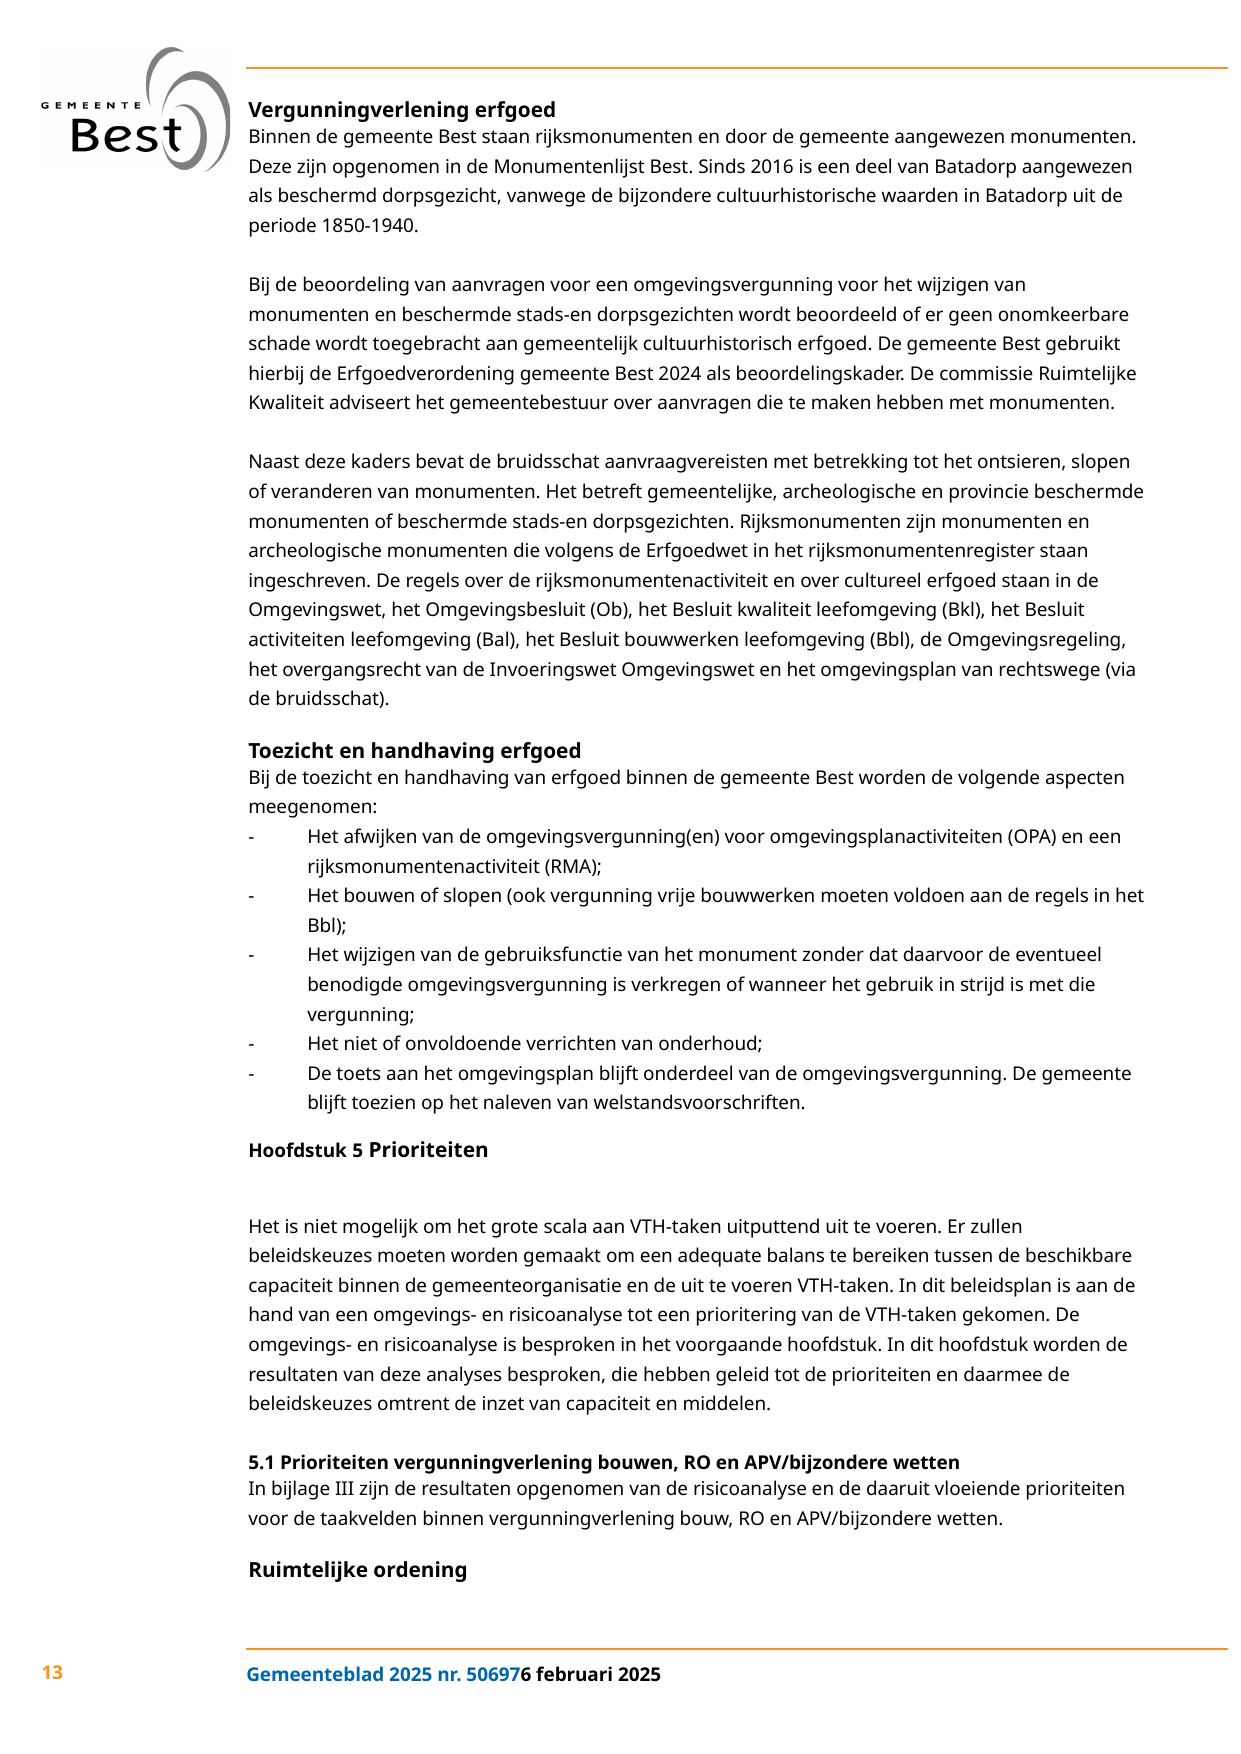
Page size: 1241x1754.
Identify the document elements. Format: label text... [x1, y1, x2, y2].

list Het niet of onvoldoende verrichten van onderhoud; [248, 1030, 1152, 1056]
text Bij de beoordeling van aanvragen voor een omgevingsvergunning voor het wijzigen van monumenten en beschermde stads-en dorpsgezichten wordt beoordeeld of er geen onomkeerbare schade wordt toegebracht aan gemeentelijk cultuurhistorisch erfgoed. De gemeente Best gebruikt hierbij de Erfgoedverordening gemeente Best 2024 als beoordelingskader. De commissie Ruimtelijke Kwaliteit adviseert het gemeentebestuur over aanvragen die te maken hebben met monumenten. [248, 271, 1152, 415]
text Hoofdstuk 5 Prioriteiten [248, 1135, 1152, 1164]
text Ruimtelijke ordening [248, 1555, 1152, 1584]
text Vergunningverlening erfgoed [248, 95, 1152, 123]
text Naast deze kaders bevat de bruidsschat aanvraagvereisten met betrekking tot het ontsieren, slopen of veranderen van monumenten. Het betreft gemeentelijke, archeologische en provincie beschermde monumenten of beschermde stads-en dorpsgezichten. Rijksmonumenten zijn monumenten en archeologische monumenten die volgens de Erfgoedwet in het rijksmonumentenregister staan ingeschreven. De regels over de rijksmonumentenactiviteit en over cultureel erfgoed staan in de Omgevingswet, het Omgevingsbesluit (Ob), het Besluit kwaliteit leefomgeving (Bkl), het Besluit activiteiten leefomgeving (Bal), het Besluit bouwwerken leefomgeving (Bbl), de Omgevingsregeling, het overgangsrecht van de Invoeringswet Omgevingswet en het omgevingsplan van rechtswege (via de bruidsschat). [248, 449, 1152, 711]
picture [41, 47, 231, 172]
text Bij de toezicht en handhaving van erfgoed binnen de gemeente Best worden de volgende aspecten meegenomen: [248, 764, 1152, 819]
list De toets aan het omgevingsplan blijft onderdeel van de omgevingsvergunning. De gemeente blijft toezien op het naleven van welstandsvoorschriften. [248, 1060, 1152, 1115]
list Het bouwen of slopen (ook vergunning vrije bouwwerken moeten voldoen aan de regels in het Bbl); [248, 882, 1152, 938]
list Het afwijken van de omgevingsvergunning(en) voor omgevingsplanactiviteiten (OPA) en een rijksmonumentenactiviteit (RMA); [248, 823, 1152, 879]
text Het is niet mogelijk om het grote scala aan VTH-taken uitputtend uit te voeren. Er zullen beleidskeuzes moeten worden gemaakt om een adequate balans te bereiken tussen de beschikbare capaciteit binnen de gemeenteorganisatie en de uit te voeren VTH-taken. In dit beleidsplan is aan de hand van een omgevings- en risicoanalyse tot een prioritering van de VTH-taken gekomen. De omgevings- en risicoanalyse is besproken in het voorgaande hoofdstuk. In dit hoofdstuk worden de resultaten van deze analyses besproken, die hebben geleid tot de prioriteiten en daarmee de beleidskeuzes omtrent de inzet van capaciteit en middelen. [248, 1213, 1152, 1416]
text In bijlage III zijn de resultaten opgenomen van de risicoanalyse en de daaruit vloeiende prioriteiten voor de taakvelden binnen vergunningverlening bouw, RO en APV/bijzondere wetten. [248, 1475, 1152, 1531]
text 5.1 Prioriteiten vergunningverlening bouwen, RO en APV/bijzondere wetten [248, 1449, 1152, 1475]
list Het wijzigen van de gebruiksfunctie van het monument zonder dat daarvoor de eventueel benodigde omgevingsvergunning is verkregen of wanneer het gebruik in strijd is met die vergunning; [248, 942, 1152, 1027]
text Toezicht en handhaving erfgoed [248, 736, 1152, 764]
text Binnen de gemeente Best staan rijksmonumenten en door de gemeente aangewezen monumenten. Deze zijn opgenomen in de Monumentenlijst Best. Sinds 2016 is een deel van Batadorp aangewezen als beschermd dorpsgezicht, vanwege de bijzondere cultuurhistorische waarden in Batadorp uit de periode 1850-1940. [248, 123, 1152, 238]
